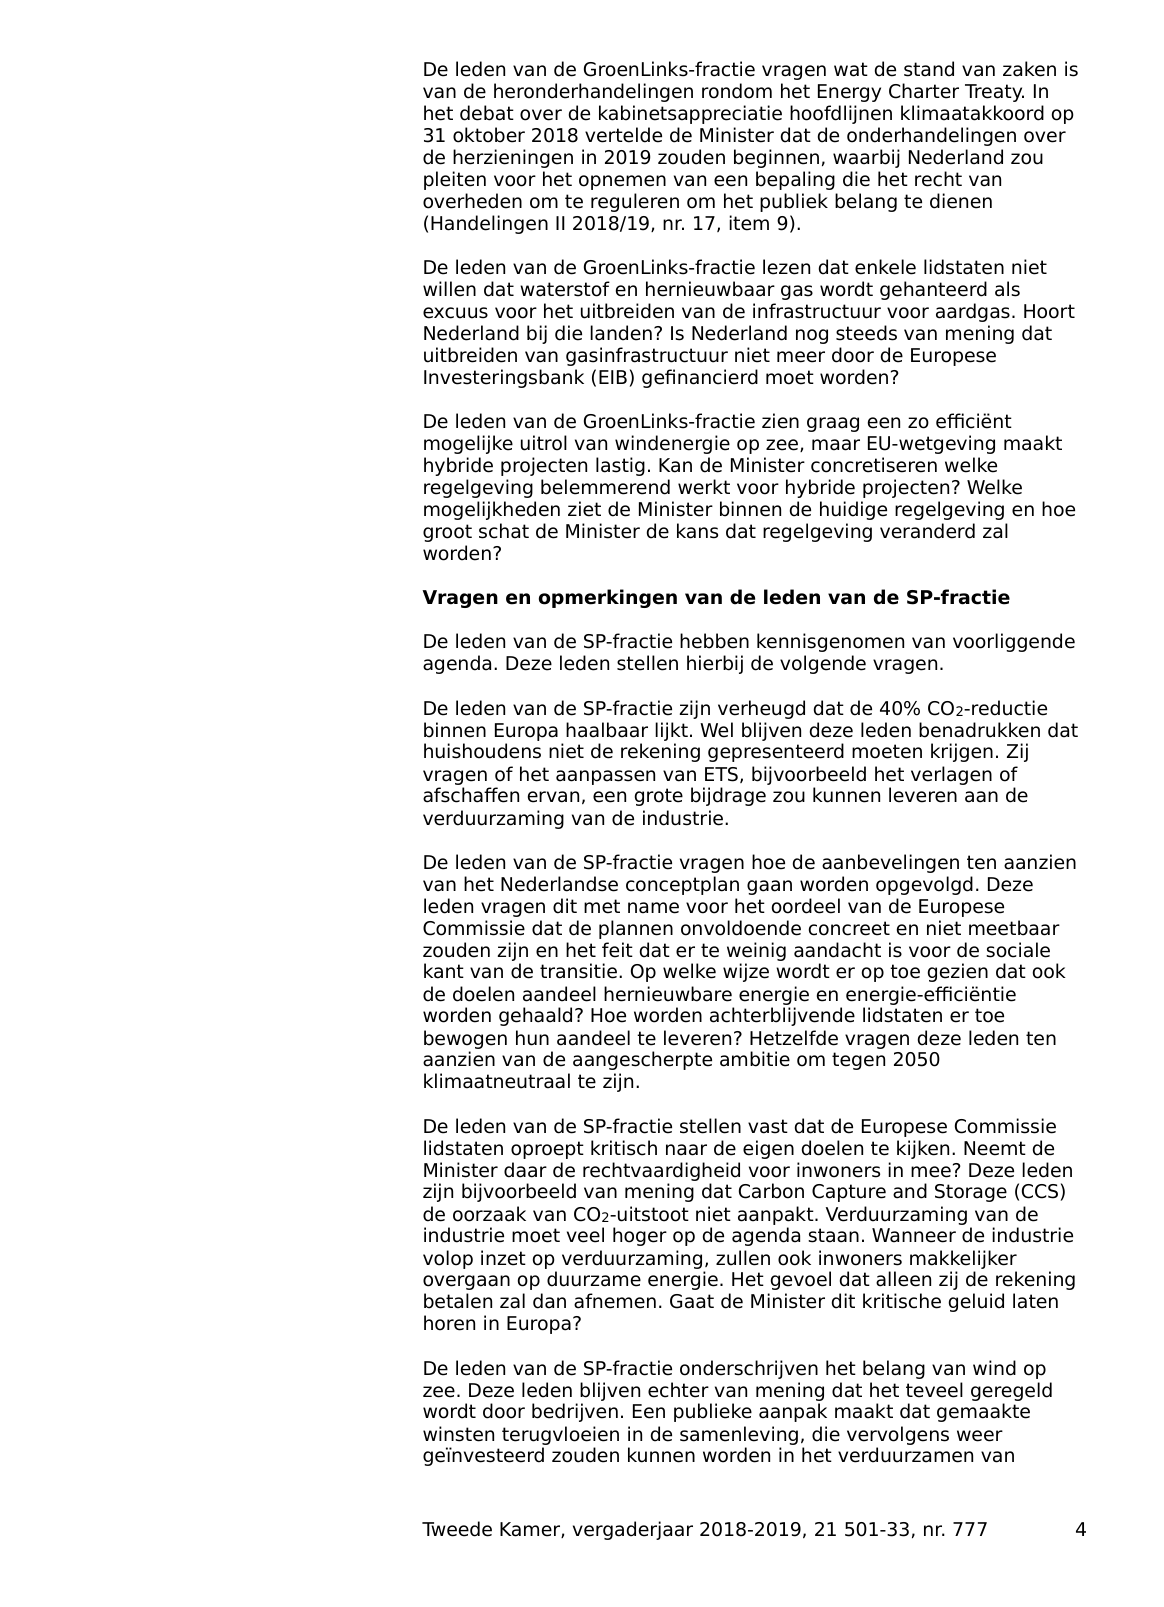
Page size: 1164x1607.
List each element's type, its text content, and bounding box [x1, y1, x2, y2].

text De leden van de GroenLinks-fractie vragen wat de stand van zaken is van de heronderhandelingen rondom het Energy Charter Treaty. In het debat over de kabinetsappreciatie hoofdlijnen klimaatakkoord op 31 oktober 2018 vertelde de Minister dat de onderhandelingen over de herzieningen in 2019 zouden beginnen, waarbij Nederland zou pleiten voor het opnemen van een bepaling die het recht van overheden om te reguleren om het publiek belang te dienen (Handelingen II 2018/19, nr. 17, item 9). [422, 59, 1087, 235]
text De leden van de SP-fractie onderschrijven het belang van wind op zee. Deze leden blijven echter van mening dat het teveel geregeld wordt door bedrijven. Een publieke aanpak maakt dat gemaakte winsten terugvloeien in de samenleving, die vervolgens weer geïnvesteerd zouden kunnen worden in het verduurzamen van [422, 1357, 1087, 1467]
text De leden van de SP-fractie stellen vast dat de Europese Commissie lidstaten oproept kritisch naar de eigen doelen te kijken. Neemt de Minister daar de rechtvaardigheid voor inwoners in mee? Deze leden zijn bijvoorbeeld van mening dat Carbon Capture and Storage (CCS) de oorzaak van CO2-uitstoot niet aanpakt. Verduurzaming van de industrie moet veel hoger op de agenda staan. Wanneer de industrie volop inzet op verduurzaming, zullen ook inwoners makkelijker overgaan op duurzame energie. Het gevoel dat alleen zij de rekening betalen zal dan afnemen. Gaat de Minister dit kritische geluid laten horen in Europa? [422, 1116, 1087, 1335]
text De leden van de SP-fractie hebben kennisgenomen van voorliggende agenda. Deze leden stellen hierbij de volgende vragen. [422, 631, 1087, 675]
subtitle Vragen en opmerkingen van de leden van de SP-fractie [422, 587, 1087, 609]
text De leden van de SP-fractie vragen hoe de aanbevelingen ten aanzien van het Nederlandse conceptplan gaan worden opgevolgd. Deze leden vragen dit met name voor het oordeel van de Europese Commissie dat de plannen onvoldoende concreet en niet meetbaar zouden zijn en het feit dat er te weinig aandacht is voor de sociale kant van de transitie. Op welke wijze wordt er op toe gezien dat ook de doelen aandeel hernieuwbare energie en energie-efficiëntie worden gehaald? Hoe worden achterblijvende lidstaten er toe bewogen hun aandeel te leveren? Hetzelfde vragen deze leden ten aanzien van de aangescherpte ambitie om tegen 2050 klimaatneutraal te zijn. [422, 852, 1087, 1093]
text De leden van de GroenLinks-fractie zien graag een zo efficiënt mogelijke uitrol van windenergie op zee, maar EU-wetgeving maakt hybride projecten lastig. Kan de Minister concretiseren welke regelgeving belemmerend werkt voor hybride projecten? Welke mogelijkheden ziet de Minister binnen de huidige regelgeving en hoe groot schat de Minister de kans dat regelgeving veranderd zal worden? [422, 411, 1087, 565]
text De leden van de GroenLinks-fractie lezen dat enkele lidstaten niet willen dat waterstof en hernieuwbaar gas wordt gehanteerd als excuus voor het uitbreiden van de infrastructuur voor aardgas. Hoort Nederland bij die landen? Is Nederland nog steeds van mening dat uitbreiden van gasinfrastructuur niet meer door de Europese Investeringsbank (EIB) gefinancierd moet worden? [422, 257, 1087, 389]
text De leden van de SP-fractie zijn verheugd dat de 40% CO2-reductie binnen Europa haalbaar lijkt. Wel blijven deze leden benadrukken dat huishoudens niet de rekening gepresenteerd moeten krijgen. Zij vragen of het aanpassen van ETS, bijvoorbeeld het verlagen of afschaffen ervan, een grote bijdrage zou kunnen leveren aan de verduurzaming van de industrie. [422, 697, 1087, 829]
